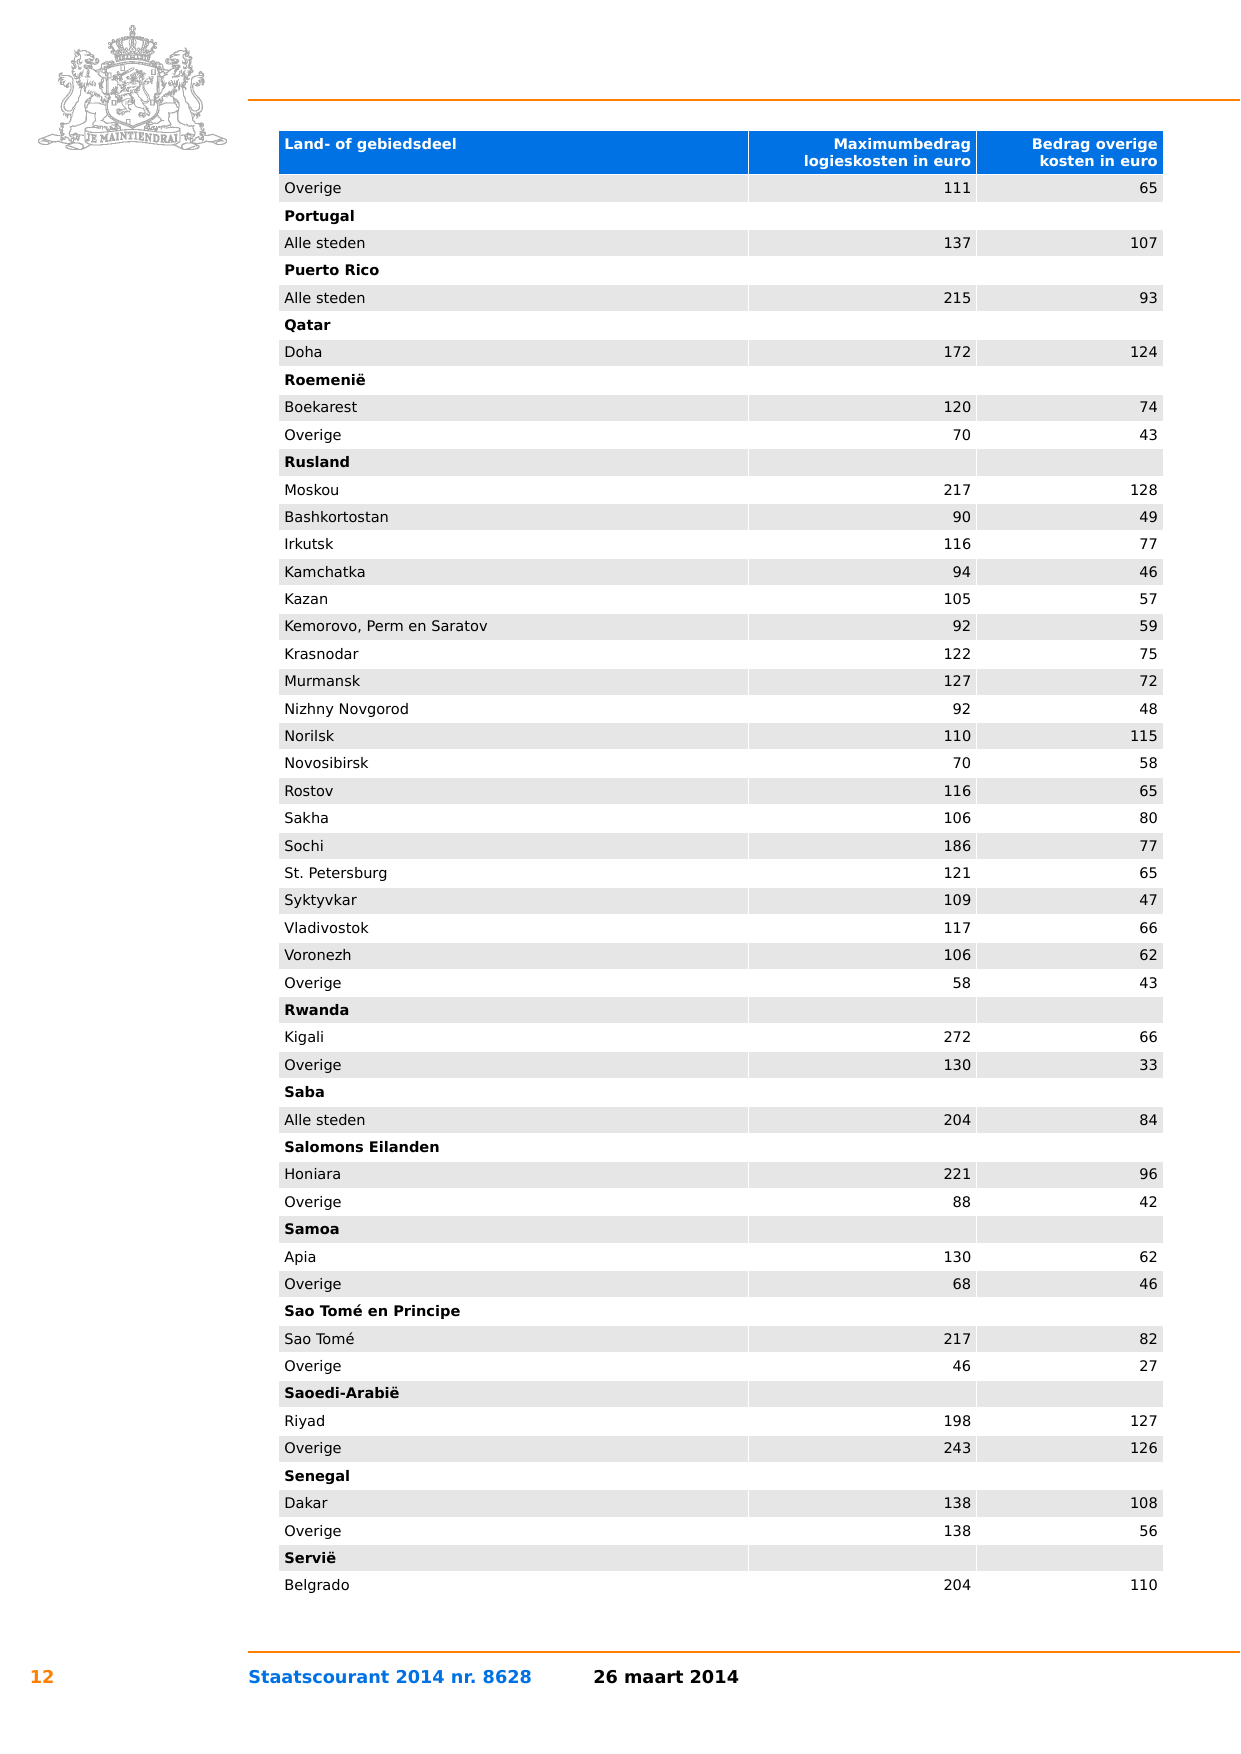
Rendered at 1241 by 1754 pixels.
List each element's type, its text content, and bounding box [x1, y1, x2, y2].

table_cell [977, 1079, 1163, 1106]
table_cell 110 [977, 1573, 1163, 1599]
table_cell Samoa [279, 1216, 748, 1243]
table_cell Nizhny Novgorod [279, 696, 748, 722]
table_cell 198 [749, 1408, 976, 1434]
table_cell Overige [279, 1436, 748, 1462]
table_cell 70 [749, 422, 976, 448]
table_cell 77 [977, 833, 1163, 859]
table_cell 57 [977, 586, 1163, 613]
table_cell Alle steden [279, 1107, 748, 1133]
table_cell 27 [977, 1353, 1163, 1380]
table_cell 46 [977, 559, 1163, 585]
table_cell 127 [749, 669, 976, 695]
table_cell 80 [977, 805, 1163, 832]
table_cell [977, 312, 1163, 339]
table_cell [977, 1299, 1163, 1325]
table_cell 66 [977, 1025, 1163, 1051]
table_cell Roemenië [279, 367, 748, 393]
table_cell 116 [749, 778, 976, 804]
table_cell Portugal [279, 203, 748, 229]
table_cell 62 [977, 943, 1163, 969]
table_cell [749, 1134, 976, 1161]
table_cell 88 [749, 1189, 976, 1215]
table_cell 121 [749, 860, 976, 887]
table_cell 217 [749, 1326, 976, 1352]
table_cell Kazan [279, 586, 748, 613]
table_cell 62 [977, 1244, 1163, 1270]
table_cell 172 [749, 340, 976, 366]
table_cell Boekarest [279, 395, 748, 421]
table_cell Vladivostok [279, 915, 748, 941]
table_cell [749, 1299, 976, 1325]
table_cell Alle steden [279, 230, 748, 256]
table_cell Saba [279, 1079, 748, 1106]
table_cell Norilsk [279, 723, 748, 749]
table_cell 117 [749, 915, 976, 941]
table_cell 43 [977, 970, 1163, 996]
table_cell Overige [279, 1271, 748, 1297]
table_cell 130 [749, 1244, 976, 1270]
table_cell 204 [749, 1573, 976, 1599]
table_cell Overige [279, 970, 748, 996]
table_cell 272 [749, 1025, 976, 1051]
table_cell 84 [977, 1107, 1163, 1133]
table_cell Apia [279, 1244, 748, 1270]
table_cell [977, 1381, 1163, 1407]
table_cell Sao Tomé en Principe [279, 1299, 748, 1325]
table_cell [977, 258, 1163, 284]
table_cell 126 [977, 1436, 1163, 1462]
table_cell Saoedi-Arabië [279, 1381, 748, 1407]
table_cell 115 [977, 723, 1163, 749]
table_cell 105 [749, 586, 976, 613]
table_cell Moskou [279, 477, 748, 503]
table_cell Kemorovo, Perm en Saratov [279, 614, 748, 640]
table_cell 243 [749, 1436, 976, 1462]
table_cell Rostov [279, 778, 748, 804]
table_cell St. Petersburg [279, 860, 748, 887]
table_cell 68 [749, 1271, 976, 1297]
table_cell [749, 203, 976, 229]
picture [38, 25, 227, 150]
table_cell 204 [749, 1107, 976, 1133]
table_cell [749, 367, 976, 393]
table_cell Salomons Eilanden [279, 1134, 748, 1161]
table_cell 110 [749, 723, 976, 749]
table_cell Bashkortostan [279, 504, 748, 530]
table_cell 46 [977, 1271, 1163, 1297]
table_cell 111 [749, 175, 976, 202]
table_cell Overige [279, 175, 748, 202]
table_cell [977, 1216, 1163, 1243]
table_cell [749, 1216, 976, 1243]
table_cell 107 [977, 230, 1163, 256]
table_cell 72 [977, 669, 1163, 695]
table_cell [749, 997, 976, 1023]
table_header Bedrag overige kosten in euro [977, 131, 1163, 174]
table_cell Kigali [279, 1025, 748, 1051]
table_cell [977, 997, 1163, 1023]
table_cell Irkutsk [279, 531, 748, 558]
table_cell Belgrado [279, 1573, 748, 1599]
table_cell 120 [749, 395, 976, 421]
table_cell 56 [977, 1518, 1163, 1544]
table_cell 33 [977, 1052, 1163, 1078]
table_cell 49 [977, 504, 1163, 530]
table_cell 77 [977, 531, 1163, 558]
table_cell [977, 449, 1163, 476]
table_cell 58 [977, 751, 1163, 777]
table_cell [977, 1134, 1163, 1161]
table_cell [749, 1463, 976, 1489]
table_cell 58 [749, 970, 976, 996]
table_cell 46 [749, 1353, 976, 1380]
table_cell 65 [977, 778, 1163, 804]
table_cell Voronezh [279, 943, 748, 969]
table_cell Overige [279, 1353, 748, 1380]
table_cell 124 [977, 340, 1163, 366]
table_cell 47 [977, 888, 1163, 914]
table_cell Overige [279, 422, 748, 448]
table_cell 75 [977, 641, 1163, 667]
table_cell 65 [977, 860, 1163, 887]
table_cell 130 [749, 1052, 976, 1078]
table_cell Overige [279, 1052, 748, 1078]
table_cell Overige [279, 1518, 748, 1544]
table_cell 92 [749, 696, 976, 722]
table_cell 108 [977, 1490, 1163, 1517]
table_cell 93 [977, 285, 1163, 311]
table_cell Overige [279, 1189, 748, 1215]
table_cell 128 [977, 477, 1163, 503]
table_cell Kamchatka [279, 559, 748, 585]
table_cell 186 [749, 833, 976, 859]
table_cell [749, 449, 976, 476]
table_cell 217 [749, 477, 976, 503]
table_cell 66 [977, 915, 1163, 941]
table_cell [977, 1545, 1163, 1571]
table_cell [749, 1079, 976, 1106]
table_cell 221 [749, 1162, 976, 1188]
table_cell 92 [749, 614, 976, 640]
table_cell Alle steden [279, 285, 748, 311]
table_cell 109 [749, 888, 976, 914]
table_cell [977, 1463, 1163, 1489]
table_cell [749, 1545, 976, 1571]
table_cell Servië [279, 1545, 748, 1571]
table_cell 138 [749, 1490, 976, 1517]
table_cell Qatar [279, 312, 748, 339]
table_cell Riyad [279, 1408, 748, 1434]
table_cell Senegal [279, 1463, 748, 1489]
table_cell Sochi [279, 833, 748, 859]
table_cell 42 [977, 1189, 1163, 1215]
table_cell 65 [977, 175, 1163, 202]
table_cell 122 [749, 641, 976, 667]
table_cell [749, 1381, 976, 1407]
table_cell Puerto Rico [279, 258, 748, 284]
table_cell 116 [749, 531, 976, 558]
table_cell 94 [749, 559, 976, 585]
table_cell Novosibirsk [279, 751, 748, 777]
table_cell 59 [977, 614, 1163, 640]
table_cell 106 [749, 943, 976, 969]
table_header Maximumbedrag logieskosten in euro [749, 131, 976, 174]
table_cell 74 [977, 395, 1163, 421]
table_cell Krasnodar [279, 641, 748, 667]
table_cell [977, 367, 1163, 393]
table_header Land- of gebiedsdeel [279, 131, 748, 174]
table_cell 90 [749, 504, 976, 530]
table_cell 137 [749, 230, 976, 256]
table_cell Rwanda [279, 997, 748, 1023]
table_cell [977, 203, 1163, 229]
table_cell 43 [977, 422, 1163, 448]
table_cell [749, 312, 976, 339]
table_cell Honiara [279, 1162, 748, 1188]
table_cell 96 [977, 1162, 1163, 1188]
table_cell Doha [279, 340, 748, 366]
table_cell Sakha [279, 805, 748, 832]
table_cell 138 [749, 1518, 976, 1544]
table_cell Murmansk [279, 669, 748, 695]
table_cell Rusland [279, 449, 748, 476]
table_cell 106 [749, 805, 976, 832]
table_cell 82 [977, 1326, 1163, 1352]
table_cell Dakar [279, 1490, 748, 1517]
table_cell 127 [977, 1408, 1163, 1434]
table_cell Sao Tomé [279, 1326, 748, 1352]
table_cell 215 [749, 285, 976, 311]
table_cell Syktyvkar [279, 888, 748, 914]
table_cell [749, 258, 976, 284]
table_cell 70 [749, 751, 976, 777]
table_cell 48 [977, 696, 1163, 722]
